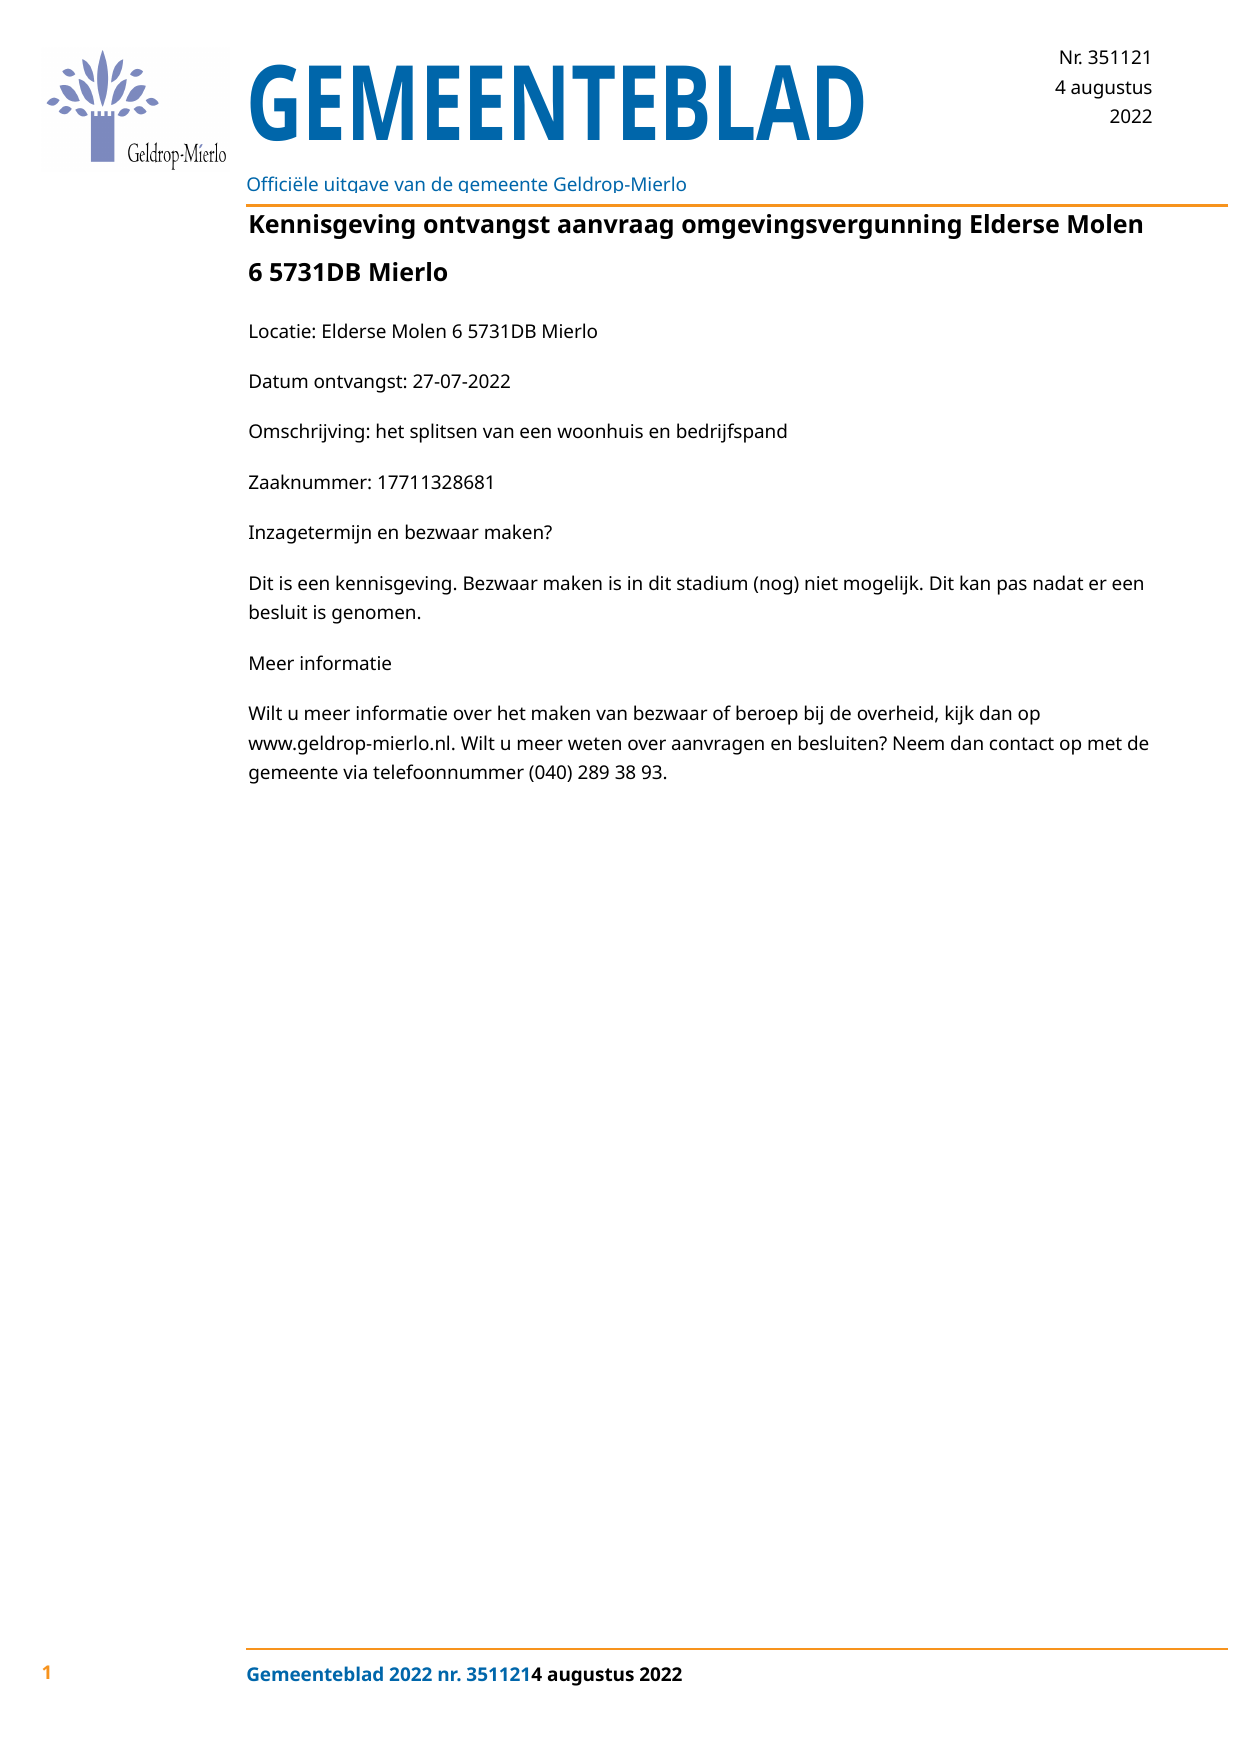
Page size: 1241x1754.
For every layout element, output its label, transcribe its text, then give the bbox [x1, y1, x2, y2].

text Meer informatie [248, 650, 1152, 676]
text Datum ontvangst: 27-07-2022 [248, 368, 1152, 394]
text Omschrijving: het splitsen van een woonhuis en bedrijfspand [248, 419, 1152, 444]
picture [41, 47, 231, 172]
text Locatie: Elderse Molen 6 5731DB Mierlo [248, 318, 1152, 344]
text Zaaknummer: 17711328681 [248, 469, 1152, 495]
text Dit is een kennisgeving. Bezwaar maken is in dit stadium (nog) niet mogelijk. Dit kan pas nadat er een besluit is genomen. [248, 570, 1152, 625]
text Wilt u meer informatie over het maken van bezwaar of beroep bij de overheid, kijk dan op www.geldrop-mierlo.nl. Wilt u meer weten over aanvragen en besluiten? Neem dan contact op met de gemeente via telefoonnummer (040) 289 38 93. [248, 700, 1152, 785]
text Kennisgeving ontvangst aanvraag omgevingsvergunning Elderse Molen 6 5731DB Mierlo [248, 207, 1152, 288]
text Inzagetermijn en bezwaar maken? [248, 519, 1152, 545]
